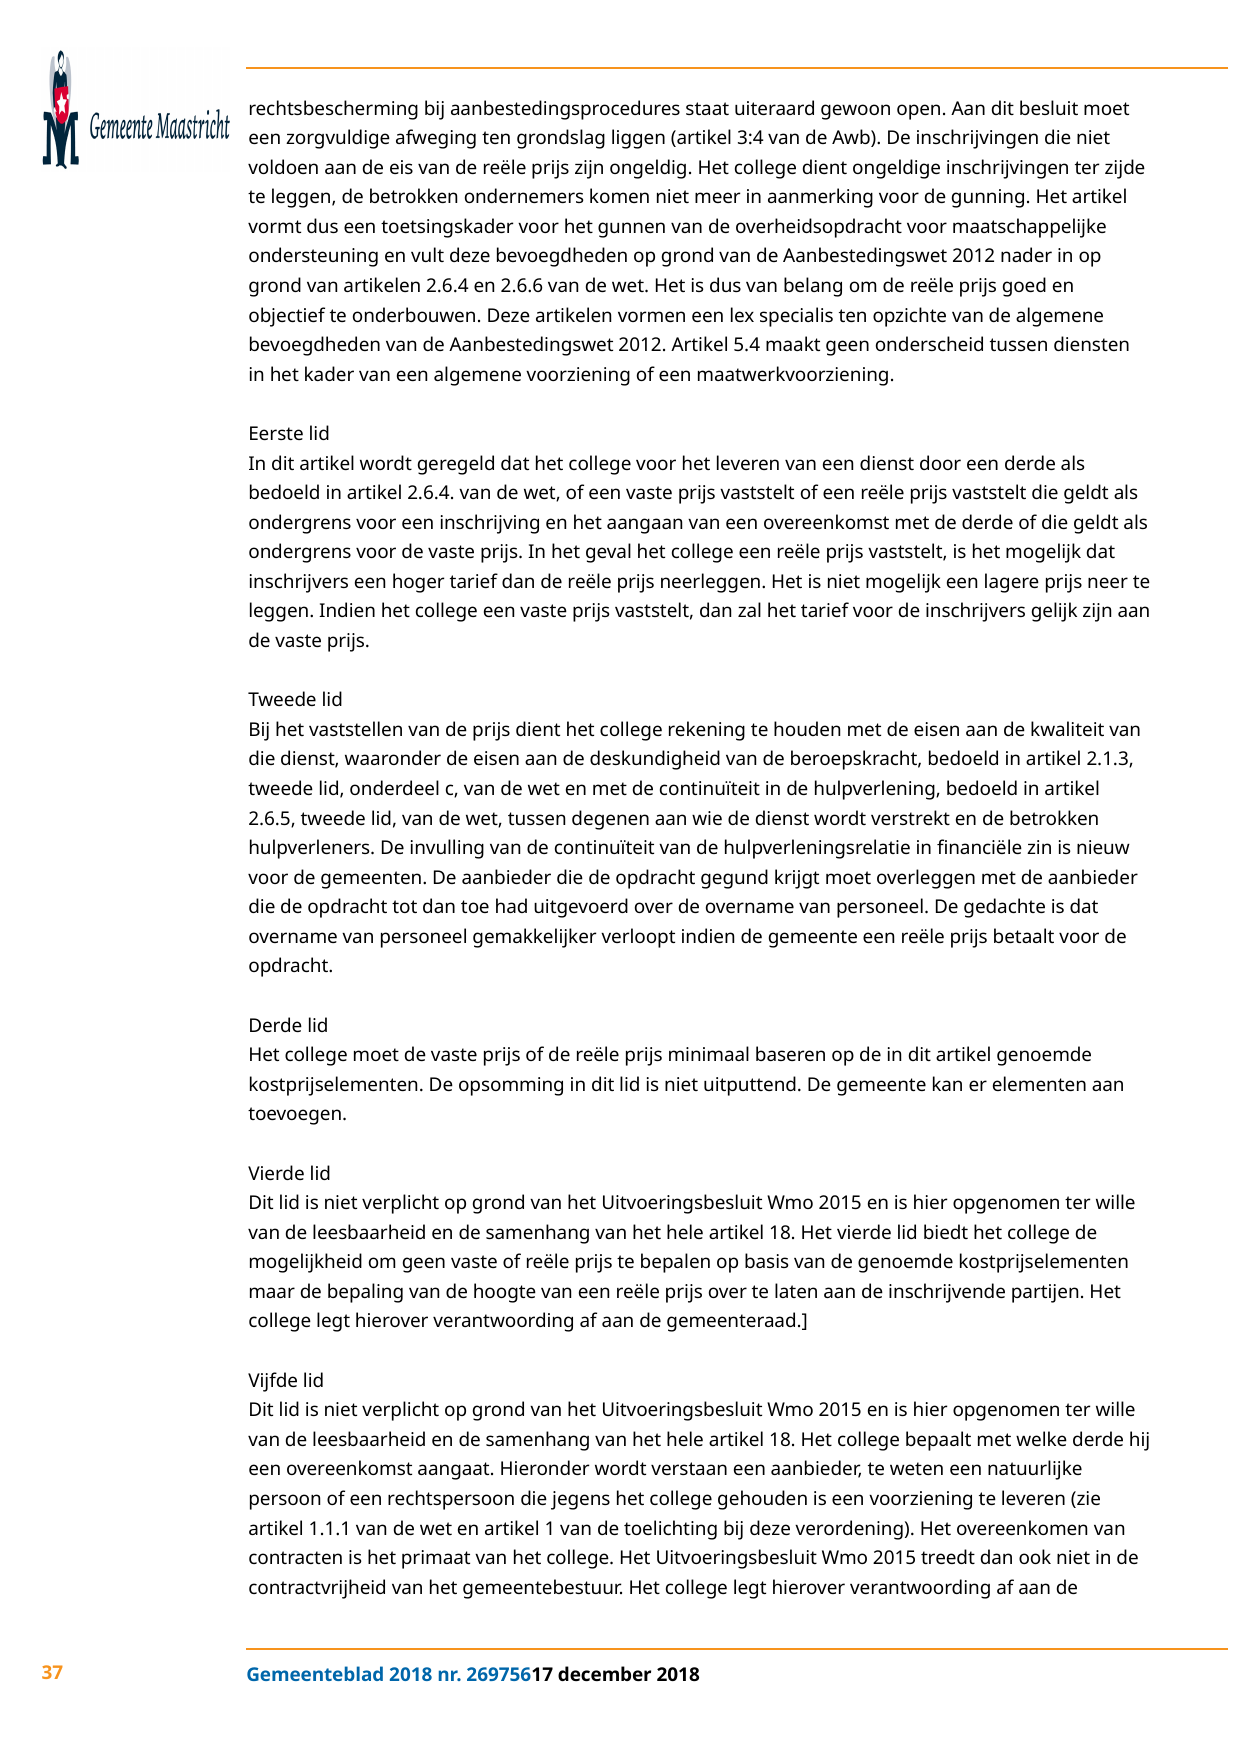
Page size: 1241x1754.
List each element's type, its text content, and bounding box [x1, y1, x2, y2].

text Bij het vaststellen van de prijs dient het college rekening te houden met de eisen aan de kwaliteit van die dienst, waaronder de eisen aan de deskundigheid van de beroepskracht, bedoeld in artikel 2.1.3, tweede lid, onderdeel c, van de wet en met de continuïteit in de hulpverlening, bedoeld in artikel 2.6.5, tweede lid, van de wet, tussen degenen aan wie de dienst wordt verstrekt en de betrokken hulpverleners. De invulling van de continuïteit van de hulpverleningsrelatie in financiële zin is nieuw voor de gemeenten. De aanbieder die de opdracht gegund krijgt moet overleggen met de aanbieder die de opdracht tot dan toe had uitgevoerd over de overname van personeel. De gedachte is dat overname van personeel gemakkelijker verloopt indien de gemeente een reële prijs betaalt voor de opdracht. [248, 716, 1152, 978]
text Dit lid is niet verplicht op grond van het Uitvoeringsbesluit Wmo 2015 en is hier opgenomen ter wille van de leesbaarheid en de samenhang van het hele artikel 18. Het college bepaalt met welke derde hij een overeenkomst aangaat. Hieronder wordt verstaan een aanbieder, te weten een natuurlijke persoon of een rechtspersoon die jegens het college gehouden is een voorziening te leveren (zie artikel 1.1.1 van de wet en artikel 1 van de toelichting bij deze verordening). Het overeenkomen van contracten is het primaat van het college. Het Uitvoeringsbesluit Wmo 2015 treedt dan ook niet in de contractvrijheid van het gemeentebestuur. Het college legt hierover verantwoording af aan de [248, 1396, 1152, 1600]
text Tweede lid [248, 686, 1152, 712]
text Het college moet de vaste prijs of de reële prijs minimaal baseren op de in dit artikel genoemde kostprijselementen. De opsomming in dit lid is niet uitputtend. De gemeente kan er elementen aan toevoegen. [248, 1041, 1152, 1126]
picture [41, 47, 231, 172]
text Vierde lid [248, 1160, 1152, 1186]
text rechtsbescherming bij aanbestedingsprocedures staat uiteraard gewoon open. Aan dit besluit moet een zorgvuldige afweging ten grondslag liggen (artikel 3:4 van de Awb). De inschrijvingen die niet voldoen aan de eis van de reële prijs zijn ongeldig. Het college dient ongeldige inschrijvingen ter zijde te leggen, de betrokken ondernemers komen niet meer in aanmerking voor de gunning. Het artikel vormt dus een toetsingskader voor het gunnen van de overheidsopdracht voor maatschappelijke ondersteuning en vult deze bevoegdheden op grond van de Aanbestedingswet 2012 nader in op grond van artikelen 2.6.4 en 2.6.6 van de wet. Het is dus van belang om de reële prijs goed en objectief te onderbouwen. Deze artikelen vormen een lex specialis ten opzichte van de algemene bevoegdheden van de Aanbestedingswet 2012. Artikel 5.4 maakt geen onderscheid tussen diensten in het kader van een algemene voorziening of een maatwerkvoorziening. [248, 95, 1152, 387]
text Derde lid [248, 1012, 1152, 1038]
text Vijfde lid [248, 1367, 1152, 1393]
text Eerste lid [248, 420, 1152, 446]
text Dit lid is niet verplicht op grond van het Uitvoeringsbesluit Wmo 2015 en is hier opgenomen ter wille van de leesbaarheid en de samenhang van het hele artikel 18. Het vierde lid biedt het college de mogelijkheid om geen vaste of reële prijs te bepalen op basis van de genoemde kostprijselementen maar de bepaling van de hoogte van een reële prijs over te laten aan de inschrijvende partijen. Het college legt hierover verantwoording af aan de gemeenteraad.] [248, 1189, 1152, 1333]
text In dit artikel wordt geregeld dat het college voor het leveren van een dienst door een derde als bedoeld in artikel 2.6.4. van de wet, of een vaste prijs vaststelt of een reële prijs vaststelt die geldt als ondergrens voor een inschrijving en het aangaan van een overeenkomst met de derde of die geldt als ondergrens voor de vaste prijs. In het geval het college een reële prijs vaststelt, is het mogelijk dat inschrijvers een hoger tarief dan de reële prijs neerleggen. Het is niet mogelijk een lagere prijs neer te leggen. Indien het college een vaste prijs vaststelt, dan zal het tarief voor de inschrijvers gelijk zijn aan de vaste prijs. [248, 450, 1152, 653]
